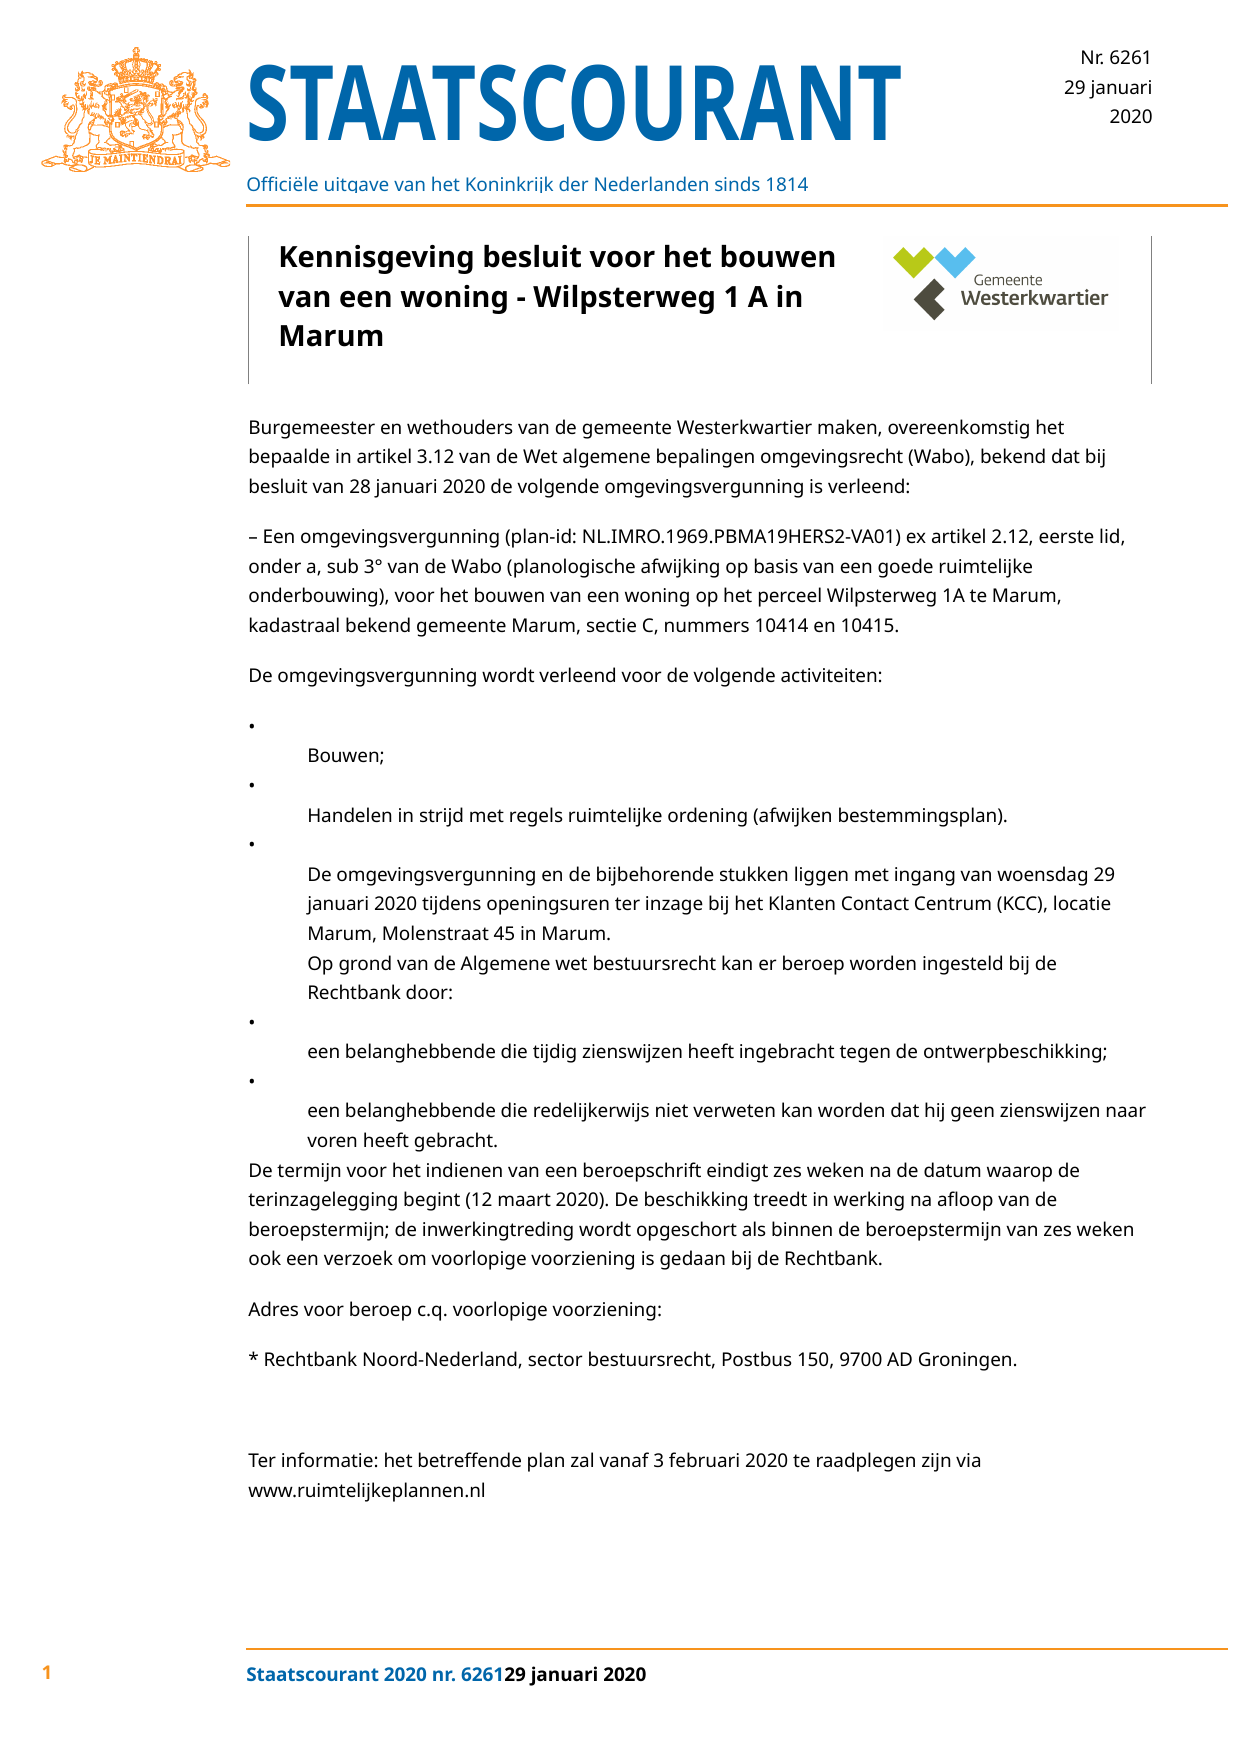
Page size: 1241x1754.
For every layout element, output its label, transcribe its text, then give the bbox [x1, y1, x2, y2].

text Ter informatie: het betreffende plan zal vanaf 3 februari 2020 te raadplegen zijn via www.ruimtelijkeplannen.nl [248, 1447, 1152, 1503]
list Handelen in strijd met regels ruimtelijke ordening (afwijken bestemmingsplan). [248, 802, 1152, 828]
text De termijn voor het indienen van een beroepschrift eindigt zes weken na de datum waarop de terinzagelegging begint (12 maart 2020). De beschikking treedt in werking na afloop van de beroepstermijn; de inwerkingtreding wordt opgeschort als binnen de beroepstermijn van zes weken ook een verzoek om voorlopige voorziening is gedaan bij de Rechtbank. [248, 1157, 1152, 1271]
list Bouwen; [248, 743, 1152, 768]
text Burgemeester en wethouders van de gemeente Westerkwartier maken, overeenkomstig het bepaalde in artikel 3.12 van de Wet algemene bepalingen omgevingsrecht (Wabo), bekend dat bij besluit van 28 januari 2020 de volgende omgevingsvergunning is verleend: [248, 414, 1152, 499]
text – Een omgevingsvergunning (plan-id: NL.IMRO.1969.PBMA19HERS2-VA01) ex artikel 2.12, eerste lid, onder a, sub 3° van de Wabo (planologische afwijking op basis van een goede ruimtelijke onderbouwing), voor het bouwen van een woning op het perceel Wilpsterweg 1A te Marum, kadastraal bekend gemeente Marum, sectie C, nummers 10414 en 10415. [248, 523, 1152, 638]
list De omgevingsvergunning en de bijbehorende stukken liggen met ingang van woensdag 29 januari 2020 tijdens openingsuren ter inzage bij het Klanten Contact Centrum (KCC), locatie Marum, Molenstraat 45 in Marum. [248, 861, 1152, 946]
list een belanghebbende die tijdig zienswijzen heeft ingebracht tegen de ontwerpbeschikking; [248, 1038, 1152, 1064]
text De omgevingsvergunning wordt verleend voor de volgende activiteiten: [248, 663, 1152, 688]
list een belanghebbende die redelijkerwijs niet verweten kan worden dat hij geen zienswijzen naar voren heeft gebracht. [248, 1098, 1152, 1153]
table_header Kennisgeving besluit voor het bouwen van een woning - Wilpsterweg 1 A in Marum [249, 236, 850, 384]
list Op grond van de Algemene wet bestuursrecht kan er beroep worden ingesteld bij de Rechtbank door: [248, 950, 1152, 1005]
table_header [850, 236, 1151, 384]
picture [882, 236, 1119, 331]
text * Rechtbank Noord-Nederland, sector bestuursrecht, Postbus 150, 9700 AD Groningen. [248, 1346, 1152, 1372]
text Adres voor beroep c.q. voorlopige voorziening: [248, 1296, 1152, 1322]
picture [41, 47, 231, 172]
